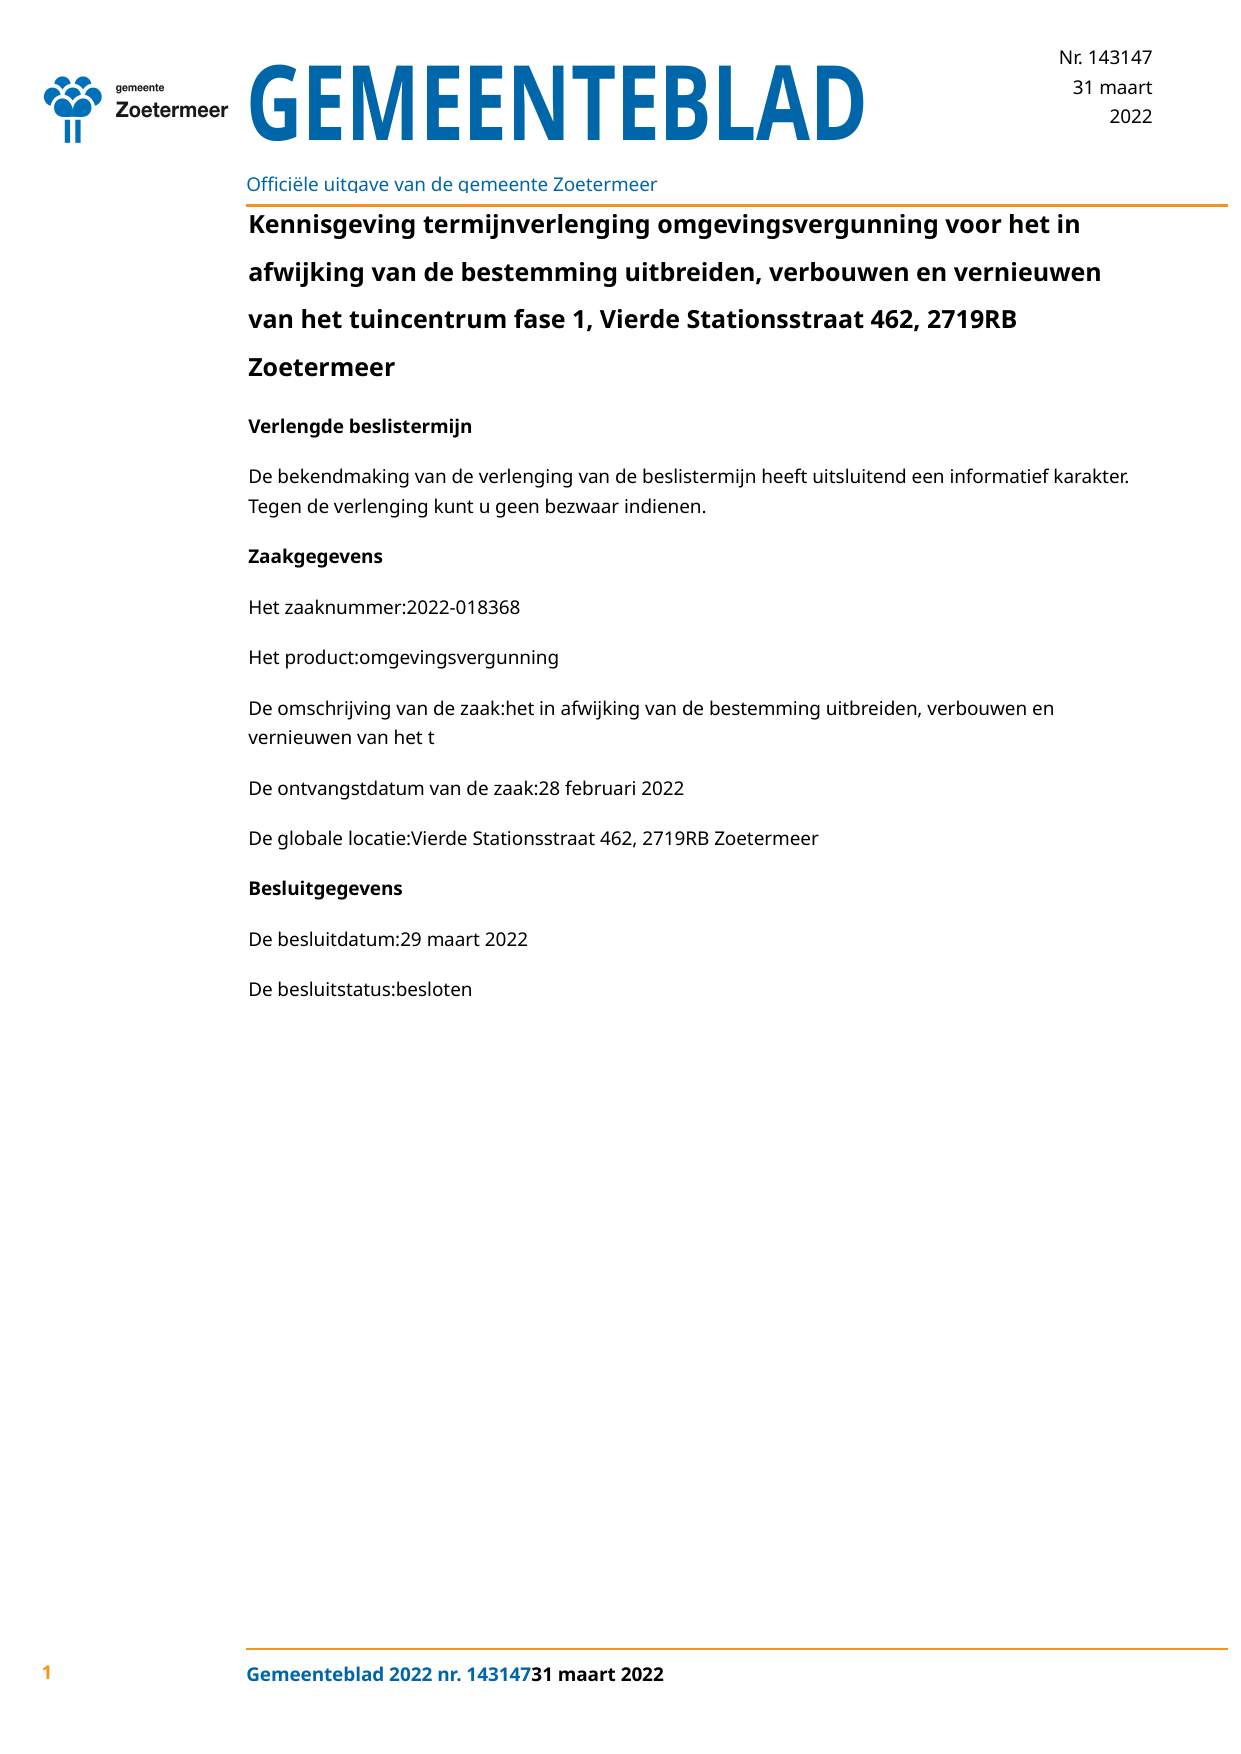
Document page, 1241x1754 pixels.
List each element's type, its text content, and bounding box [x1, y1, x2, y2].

text Besluitgegevens [248, 876, 1152, 901]
text De omschrijving van de zaak:het in afwijking van de bestemming uitbreiden, verbouwen en vernieuwen van het t [248, 695, 1152, 750]
text De globale locatie:Vierde Stationsstraat 462, 2719RB Zoetermeer [248, 825, 1152, 851]
text Het zaaknummer:2022-018368 [248, 594, 1152, 620]
picture [41, 47, 231, 172]
text Verlengde beslistermijn [248, 413, 1152, 439]
text Kennisgeving termijnverlenging omgevingsvergunning voor het in afwijking van de bestemming uitbreiden, verbouwen en vernieuwen van het tuincentrum fase 1, Vierde Stationsstraat 462, 2719RB Zoetermeer [248, 207, 1152, 384]
text De besluitstatus:besloten [248, 976, 1152, 1002]
text De besluitdatum:29 maart 2022 [248, 926, 1152, 952]
text De bekendmaking van de verlenging van de beslistermijn heeft uitsluitend een informatief karakter. Tegen de verlenging kunt u geen bezwaar indienen. [248, 463, 1152, 519]
text De ontvangstdatum van de zaak:28 februari 2022 [248, 775, 1152, 801]
text Zaakgegevens [248, 543, 1152, 569]
text Het product:omgevingsvergunning [248, 644, 1152, 670]
